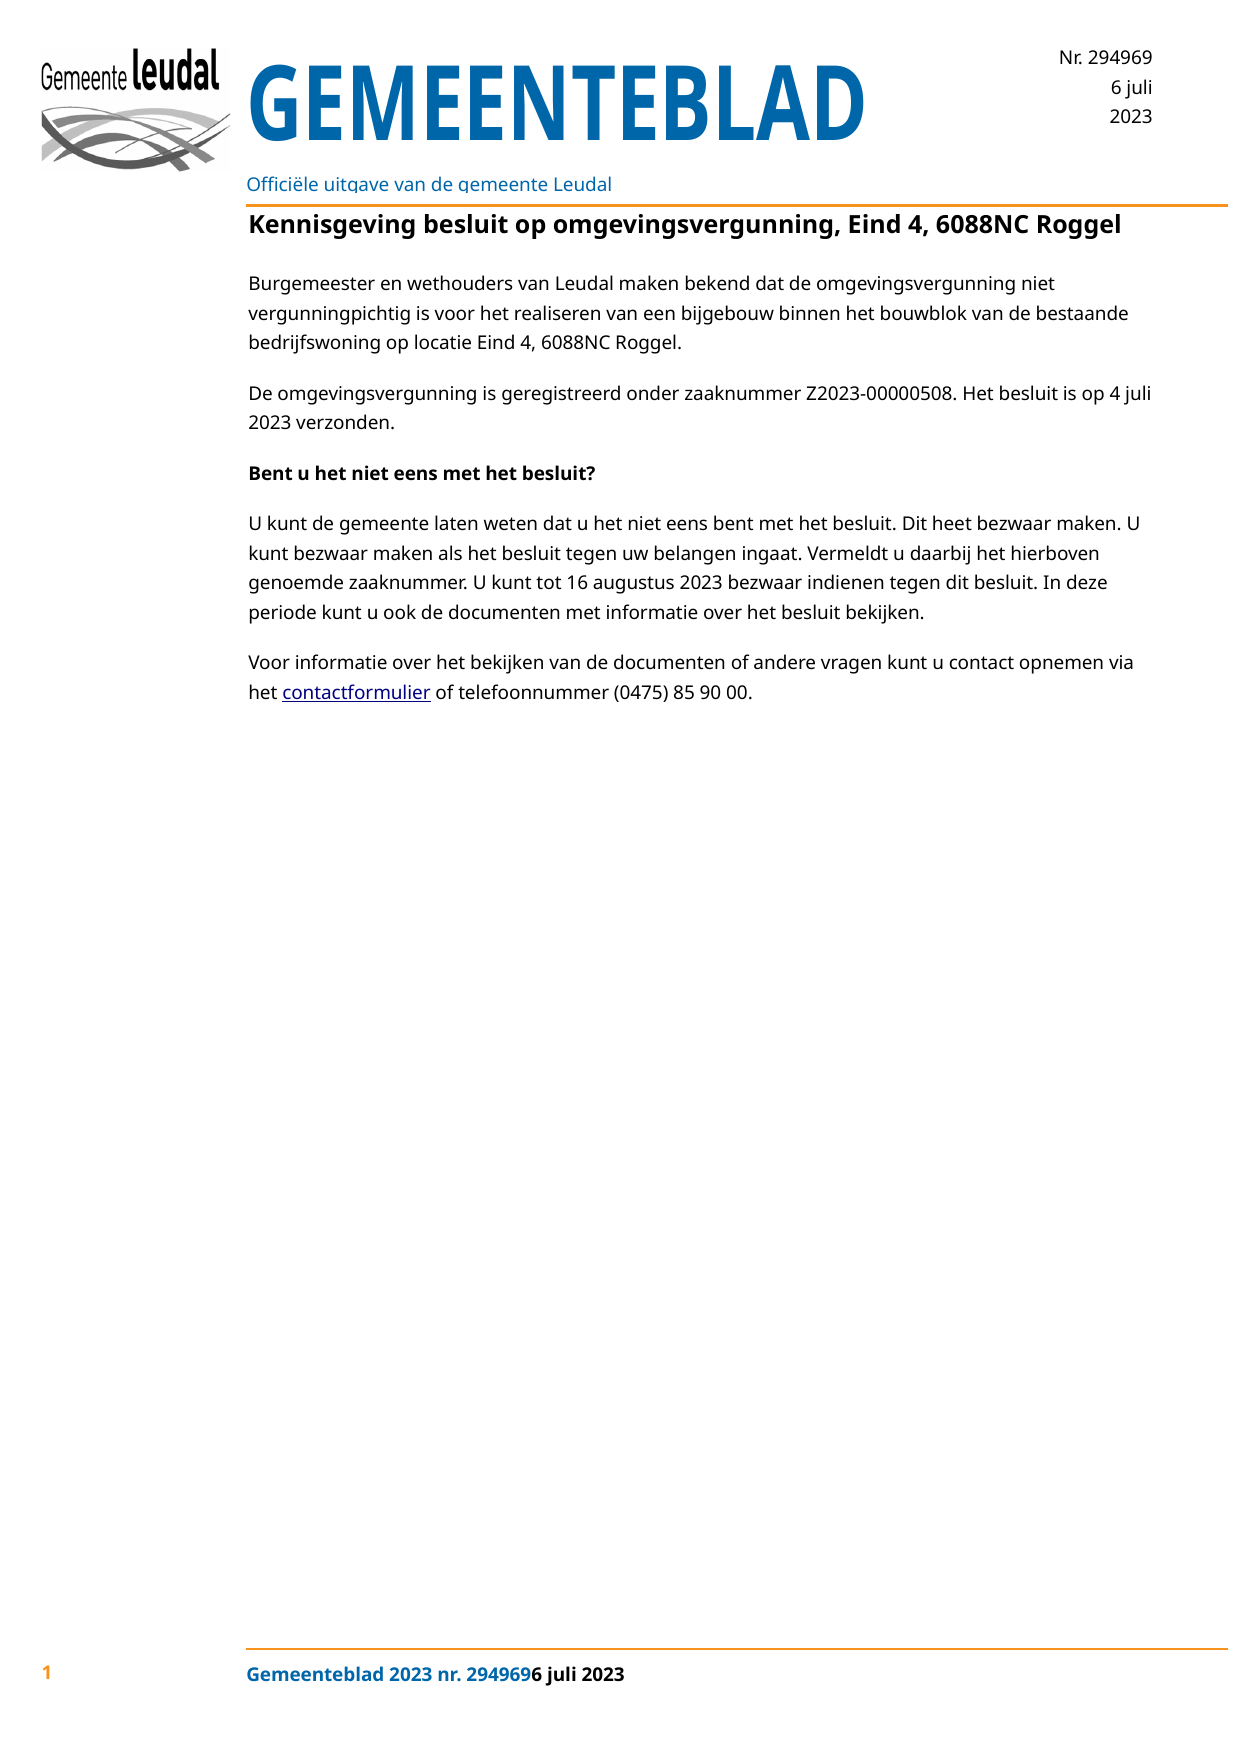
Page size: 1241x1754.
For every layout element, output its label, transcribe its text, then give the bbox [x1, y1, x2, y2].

picture [41, 47, 231, 172]
text U kunt de gemeente laten weten dat u het niet eens bent met het besluit. Dit heet bezwaar maken. U kunt bezwaar maken als het besluit tegen uw belangen ingaat. Vermeldt u daarbij het hierboven genoemde zaaknummer. U kunt tot 16 augustus 2023 bezwaar indienen tegen dit besluit. In deze periode kunt u ook de documenten met informatie over het besluit bekijken. [248, 510, 1152, 625]
text Kennisgeving besluit op omgevingsvergunning, Eind 4, 6088NC Roggel [248, 207, 1152, 241]
text Burgemeester en wethouders van Leudal maken bekend dat de omgevingsvergunning niet vergunningpichtig is voor het realiseren van een bijgebouw binnen het bouwblok van de bestaande bedrijfswoning op locatie Eind 4, 6088NC Roggel. [248, 270, 1152, 355]
text De omgevingsvergunning is geregistreerd onder zaaknummer Z2023-00000508. Het besluit is op 4 juli 2023 verzonden. [248, 380, 1152, 435]
text Voor informatie over het bekijken van de documenten of andere vragen kunt u contact opnemen via het contactformulier of telefoonnummer (0475) 85 90 00. [248, 649, 1152, 705]
text Bent u het niet eens met het besluit? [248, 460, 1152, 486]
